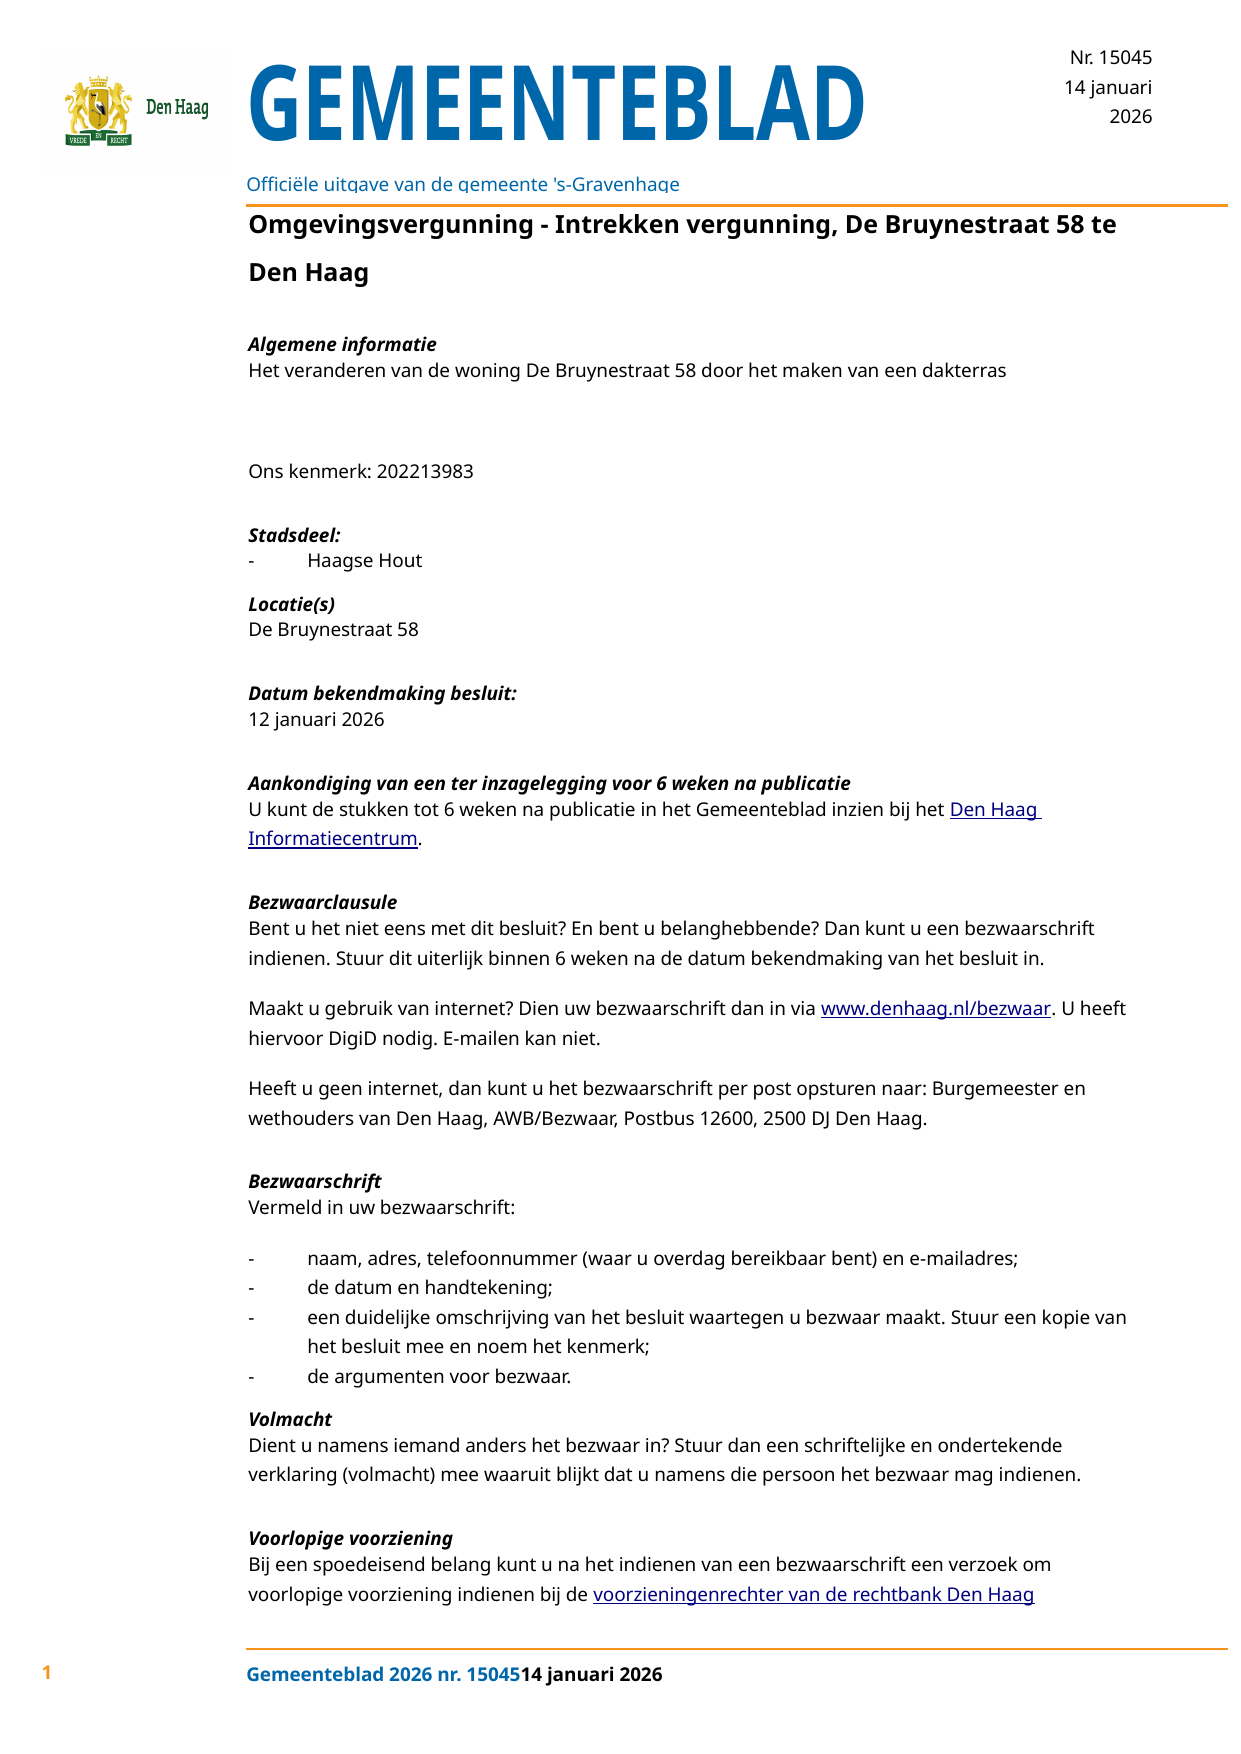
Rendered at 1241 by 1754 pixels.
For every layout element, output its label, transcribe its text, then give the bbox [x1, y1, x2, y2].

list de datum en handtekening; [248, 1274, 1152, 1300]
text Algemene informatie [248, 331, 1152, 357]
text Bezwaarschrift [248, 1169, 1152, 1194]
list een duidelijke omschrijving van het besluit waartegen u bezwaar maakt. Stuur een kopie van het besluit mee en noem het kenmerk; [248, 1304, 1152, 1359]
text Omgevingsvergunning - Intrekken vergunning, De Bruynestraat 58 te Den Haag [248, 207, 1152, 288]
list de argumenten voor bezwaar. [248, 1363, 1152, 1389]
text Vermeld in uw bezwaarschrift: [248, 1194, 1152, 1220]
text De Bruynestraat 58 [248, 617, 1152, 642]
text 12 januari 2026 [248, 706, 1152, 732]
text Aankondiging van een ter inzagelegging voor 6 weken na publicatie [248, 770, 1152, 796]
text Stadsdeel: [248, 522, 1152, 548]
text Voorlopige voorziening [248, 1526, 1152, 1551]
text U kunt de stukken tot 6 weken na publicatie in het Gemeenteblad inzien bij het Den Haag Informatiecentrum. [248, 796, 1152, 851]
text Datum bekendmaking besluit: [248, 681, 1152, 706]
list Haagse Hout [248, 548, 1152, 573]
text Bezwaarclausule [248, 889, 1152, 915]
text Locatie(s) [248, 591, 1152, 617]
text Bij een spoedeisend belang kunt u na het indienen van een bezwaarschrift een verzoek om voorlopige voorziening indienen bij de voorzieningenrechter van de rechtbank Den Haag [248, 1551, 1152, 1607]
text Het veranderen van de woning De Bruynestraat 58 door het maken van een dakterras [248, 357, 1152, 383]
picture [41, 47, 231, 172]
text Bent u het niet eens met dit besluit? En bent u belanghebbende? Dan kunt u een bezwaarschrift indienen. Stuur dit uiterlijk binnen 6 weken na de datum bekendmaking van het besluit in. [248, 915, 1152, 971]
text Heeft u geen internet, dan kunt u het bezwaarschrift per post opsturen naar: Burgemeester en wethouders van Den Haag, AWB/Bezwaar, Postbus 12600, 2500 DJ Den Haag. [248, 1075, 1152, 1131]
text Volmacht [248, 1406, 1152, 1432]
text Maakt u gebruik van internet? Dien uw bezwaarschrift dan in via www.denhaag.nl/bezwaar. U heeft hiervoor DigiD nodig. E-mailen kan niet. [248, 995, 1152, 1051]
text Ons kenmerk: 202213983 [248, 458, 1152, 484]
list naam, adres, telefoonnummer (waar u overdag bereikbaar bent) en e-mailadres; [248, 1245, 1152, 1271]
text Dient u namens iemand anders het bezwaar in? Stuur dan een schriftelijke en ondertekende verklaring (volmacht) mee waaruit blijkt dat u namens die persoon het bezwaar mag indienen. [248, 1432, 1152, 1487]
